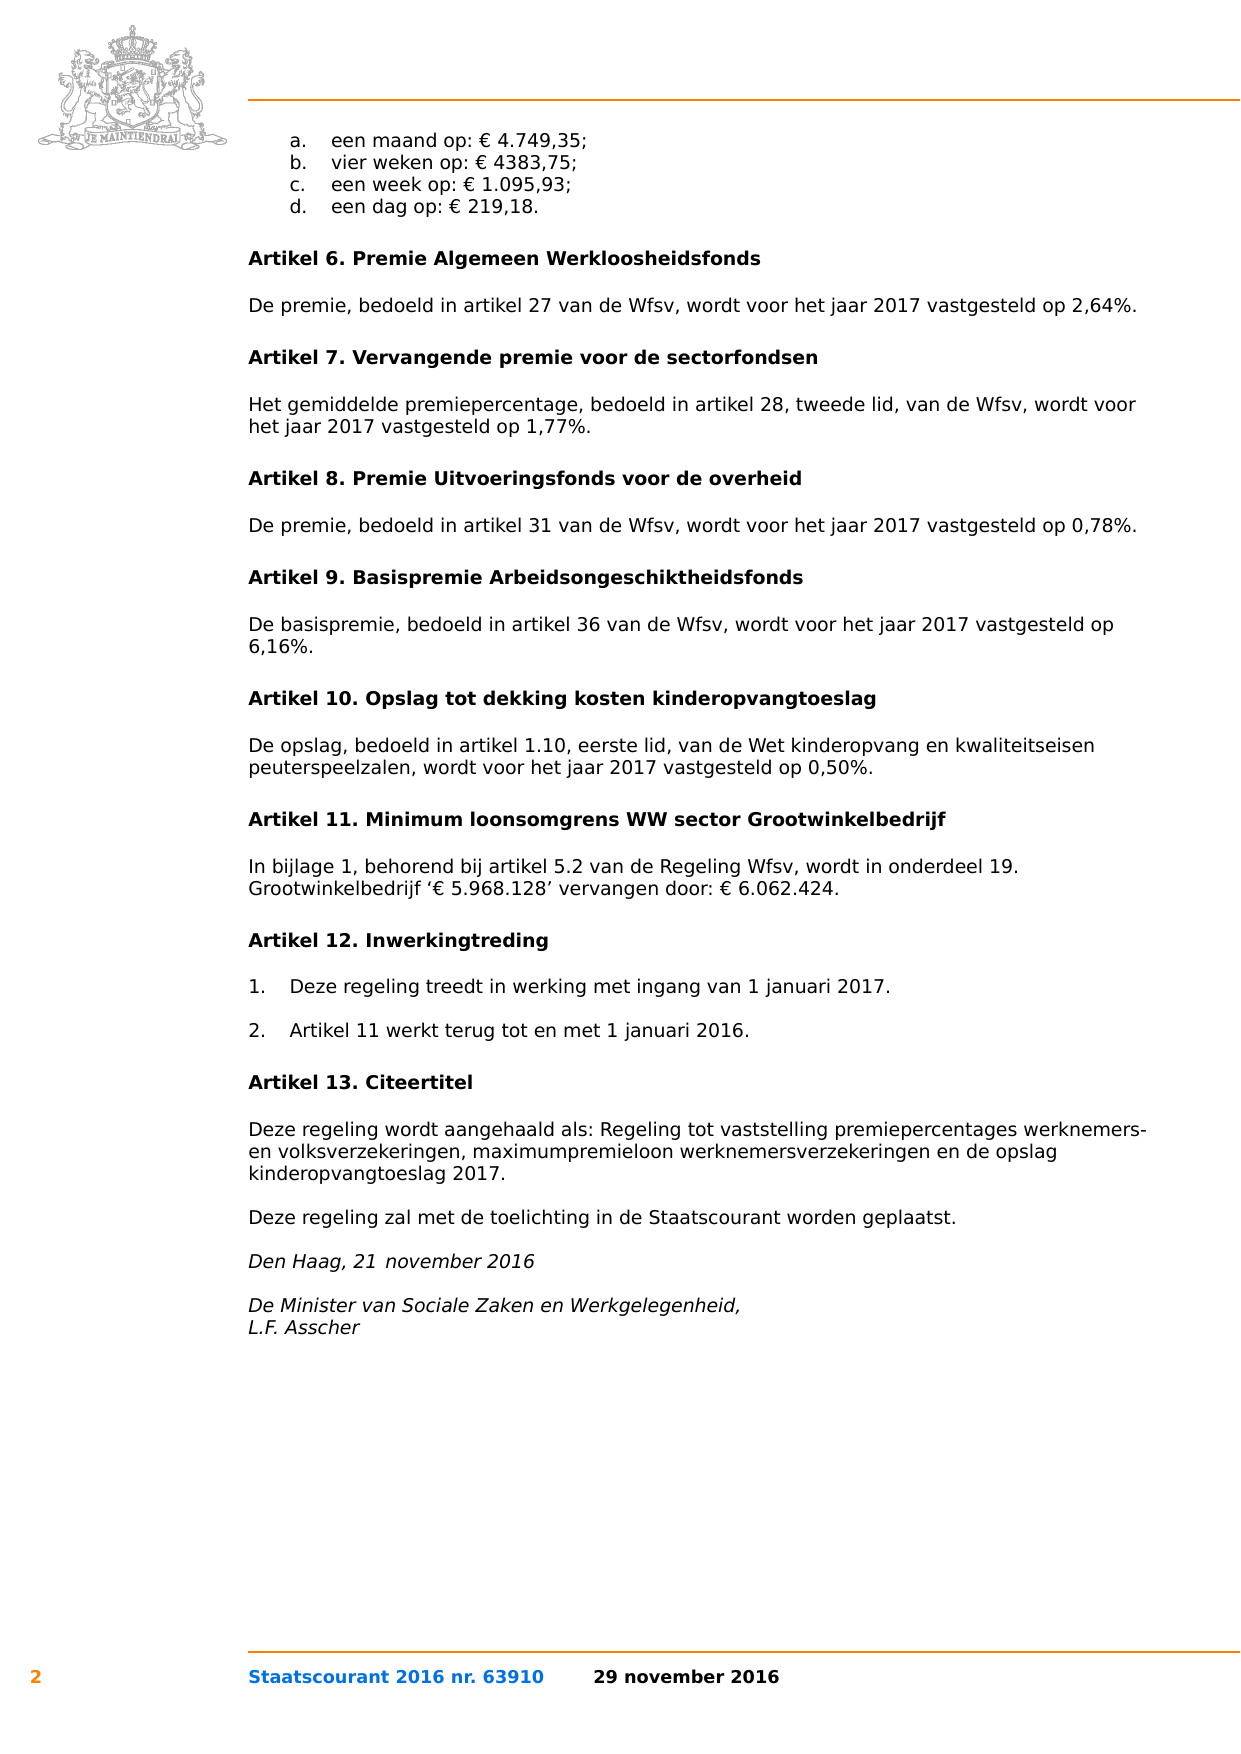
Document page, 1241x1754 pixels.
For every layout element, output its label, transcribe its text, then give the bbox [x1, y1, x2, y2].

text De Minister van Sociale Zaken en Werkgelegenheid, L.F. Asscher [248, 1295, 1163, 1339]
subtitle Artikel 7. Vervangende premie voor de sectorfondsen [248, 347, 1163, 369]
picture [38, 25, 227, 150]
text a. een maand op: € 4.749,35; [289, 130, 1163, 152]
text Deze regeling zal met de toelichting in de Staatscourant worden geplaatst. [248, 1207, 1163, 1229]
subtitle Artikel 12. Inwerkingtreding [248, 929, 1163, 951]
text In bijlage 1, behorend bij artikel 5.2 van de Regeling Wfsv, wordt in onderdeel 19. Grootwinkelbedrijf ‘€ 5.968.128’ vervangen door: € 6.062.424. [248, 856, 1163, 899]
text De basispremie, bedoeld in artikel 36 van de Wfsv, wordt voor het jaar 2017 vastgesteld op 6,16%. [248, 614, 1163, 658]
text De premie, bedoeld in artikel 31 van de Wfsv, wordt voor het jaar 2017 vastgesteld op 0,78%. [248, 515, 1163, 537]
text Het gemiddelde premiepercentage, bedoeld in artikel 28, tweede lid, van de Wfsv, wordt voor het jaar 2017 vastgesteld op 1,77%. [248, 394, 1163, 438]
text Den Haag, 21 november 2016 [248, 1251, 1163, 1273]
subtitle Artikel 9. Basispremie Arbeidsongeschiktheidsfonds [248, 567, 1163, 589]
subtitle Artikel 8. Premie Uitvoeringsfonds voor de overheid [248, 468, 1163, 490]
subtitle Artikel 11. Minimum loonsomgrens WW sector Grootwinkelbedrijf [248, 808, 1163, 831]
text De premie, bedoeld in artikel 27 van de Wfsv, wordt voor het jaar 2017 vastgesteld op 2,64%. [248, 295, 1163, 317]
text d. een dag op: € 219,18. [289, 196, 1163, 218]
text De opslag, bedoeld in artikel 1.10, eerste lid, van de Wet kinderopvang en kwaliteitseisen peuterspeelzalen, wordt voor het jaar 2017 vastgesteld op 0,50%. [248, 734, 1163, 778]
text c. een week op: € 1.095,93; [289, 174, 1163, 196]
subtitle Artikel 10. Opslag tot dekking kosten kinderopvangtoeslag [248, 688, 1163, 709]
subtitle Artikel 13. Citeertitel [248, 1072, 1163, 1094]
text 1. Deze regeling treedt in werking met ingang van 1 januari 2017. [248, 976, 1163, 998]
subtitle Artikel 6. Premie Algemeen Werkloosheidsfonds [248, 248, 1163, 270]
text 2. Artikel 11 werkt terug tot en met 1 januari 2016. [248, 1020, 1163, 1042]
text b. vier weken op: € 4383,75; [289, 152, 1163, 174]
text Deze regeling wordt aangehaald als: Regeling tot vaststelling premiepercentages werknemers- en volksverzekeringen, maximumpremieloon werknemersverzekeringen en de opslag kinderopvangtoeslag 2017. [248, 1119, 1163, 1185]
